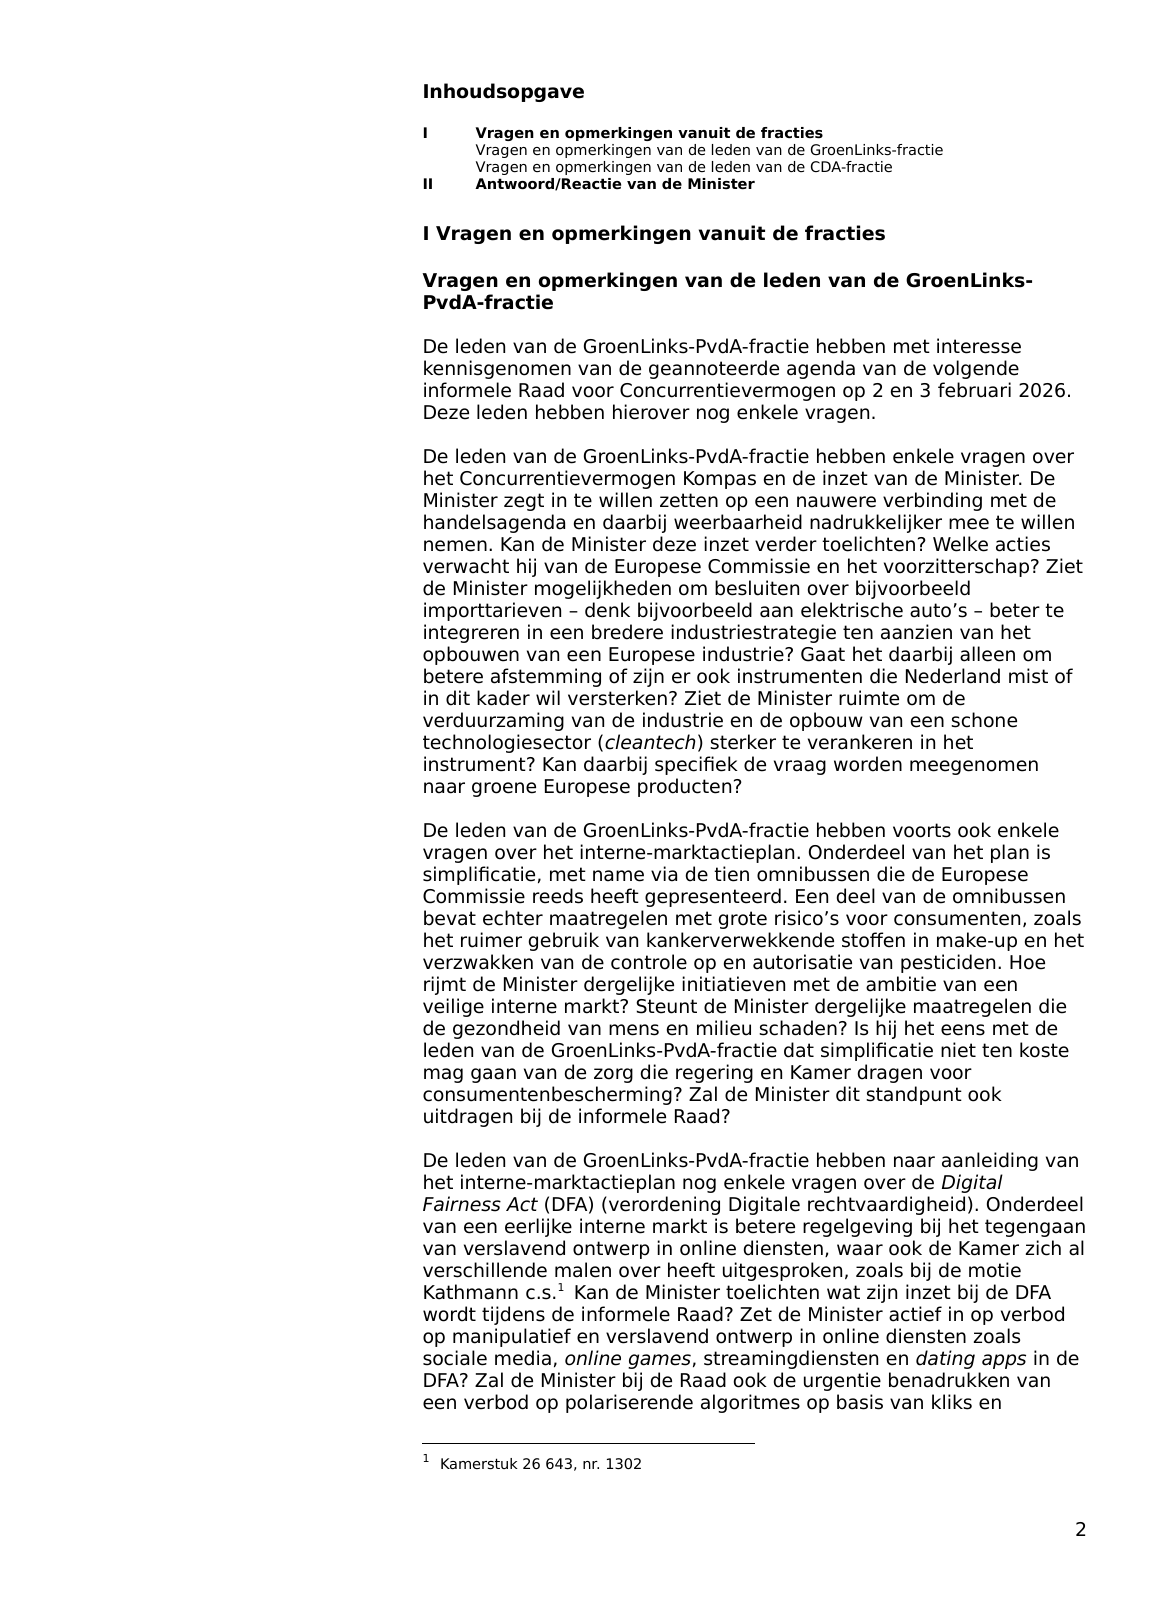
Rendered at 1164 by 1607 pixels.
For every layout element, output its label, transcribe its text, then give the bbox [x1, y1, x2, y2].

table_cell Antwoord/Reactie van de Minister [470, 176, 1087, 193]
subtitle Vragen en opmerkingen van de leden van de GroenLinks-PvdA-fractie [422, 270, 1087, 314]
table_cell [422, 142, 469, 159]
table_cell Vragen en opmerkingen van de leden van de GroenLinks-fractie [470, 142, 1087, 159]
text De leden van de GroenLinks-PvdA-fractie hebben enkele vragen over het Concurrentievermogen Kompas en de inzet van de Minister. De Minister zegt in te willen zetten op een nauwere verbinding met de handelsagenda en daarbij weerbaarheid nadrukkelijker mee te willen nemen. Kan de Minister deze inzet verder toelichten? Welke acties verwacht hij van de Europese Commissie en het voorzitterschap? Ziet de Minister mogelijkheden om besluiten over bijvoorbeeld importtarieven – denk bijvoorbeeld aan elektrische auto’s – beter te integreren in een bredere industriestrategie ten aanzien van het opbouwen van een Europese industrie? Gaat het daarbij alleen om betere afstemming of zijn er ook instrumenten die Nederland mist of in dit kader wil versterken? Ziet de Minister ruimte om de verduurzaming van de industrie en de opbouw van een schone technologiesector (cleantech) sterker te verankeren in het instrument? Kan daarbij specifiek de vraag worden meegenomen naar groene Europese producten? [422, 446, 1087, 798]
text De leden van de GroenLinks-PvdA-fractie hebben met interesse kennisgenomen van de geannoteerde agenda van de volgende informele Raad voor Concurrentievermogen op 2 en 3 februari 2026. Deze leden hebben hierover nog enkele vragen. [422, 336, 1087, 424]
table_cell [422, 159, 469, 176]
table_cell II [422, 176, 469, 193]
subtitle Inhoudsopgave [422, 81, 1087, 103]
table_cell Vragen en opmerkingen van de leden van de CDA-fractie [470, 159, 1087, 176]
table_header Vragen en opmerkingen vanuit de fracties [470, 125, 1087, 142]
text De leden van de GroenLinks-PvdA-fractie hebben naar aanleiding van het interne-marktactieplan nog enkele vragen over de Digital Fairness Act (DFA) (verordening Digitale rechtvaardigheid). Onderdeel van een eerlijke interne markt is betere regelgeving bij het tegengaan van verslavend ontwerp in online diensten, waar ook de Kamer zich al verschillende malen over heeft uitgesproken, zoals bij de motie Kathmann c.s. Kan de Minister toelichten wat zijn inzet bij de DFA wordt tijdens de informele Raad? Zet de Minister actief in op verbod op manipulatief en verslavend ontwerp in online diensten zoals sociale media, online games, streamingdiensten en dating apps in de DFA? Zal de Minister bij de Raad ook de urgentie benadrukken van een verbod op polariserende algoritmes op basis van kliks en [422, 1150, 1087, 1414]
table_header I [422, 125, 469, 142]
text Kamerstuk 26 643, nr. 1302 [422, 1452, 1087, 1474]
text De leden van de GroenLinks-PvdA-fractie hebben voorts ook enkele vragen over het interne-marktactieplan. Onderdeel van het plan is simplificatie, met name via de tien omnibussen die de Europese Commissie reeds heeft gepresenteerd. Een deel van de omnibussen bevat echter maatregelen met grote risico’s voor consumenten, zoals het ruimer gebruik van kankerverwekkende stoffen in make-up en het verzwakken van de controle op en autorisatie van pesticiden. Hoe rijmt de Minister dergelijke initiatieven met de ambitie van een veilige interne markt? Steunt de Minister dergelijke maatregelen die de gezondheid van mens en milieu schaden? Is hij het eens met de leden van de GroenLinks-PvdA-fractie dat simplificatie niet ten koste mag gaan van de zorg die regering en Kamer dragen voor consumentenbescherming? Zal de Minister dit standpunt ook uitdragen bij de informele Raad? [422, 820, 1087, 1128]
subtitle I Vragen en opmerkingen vanuit de fracties [422, 223, 1087, 245]
